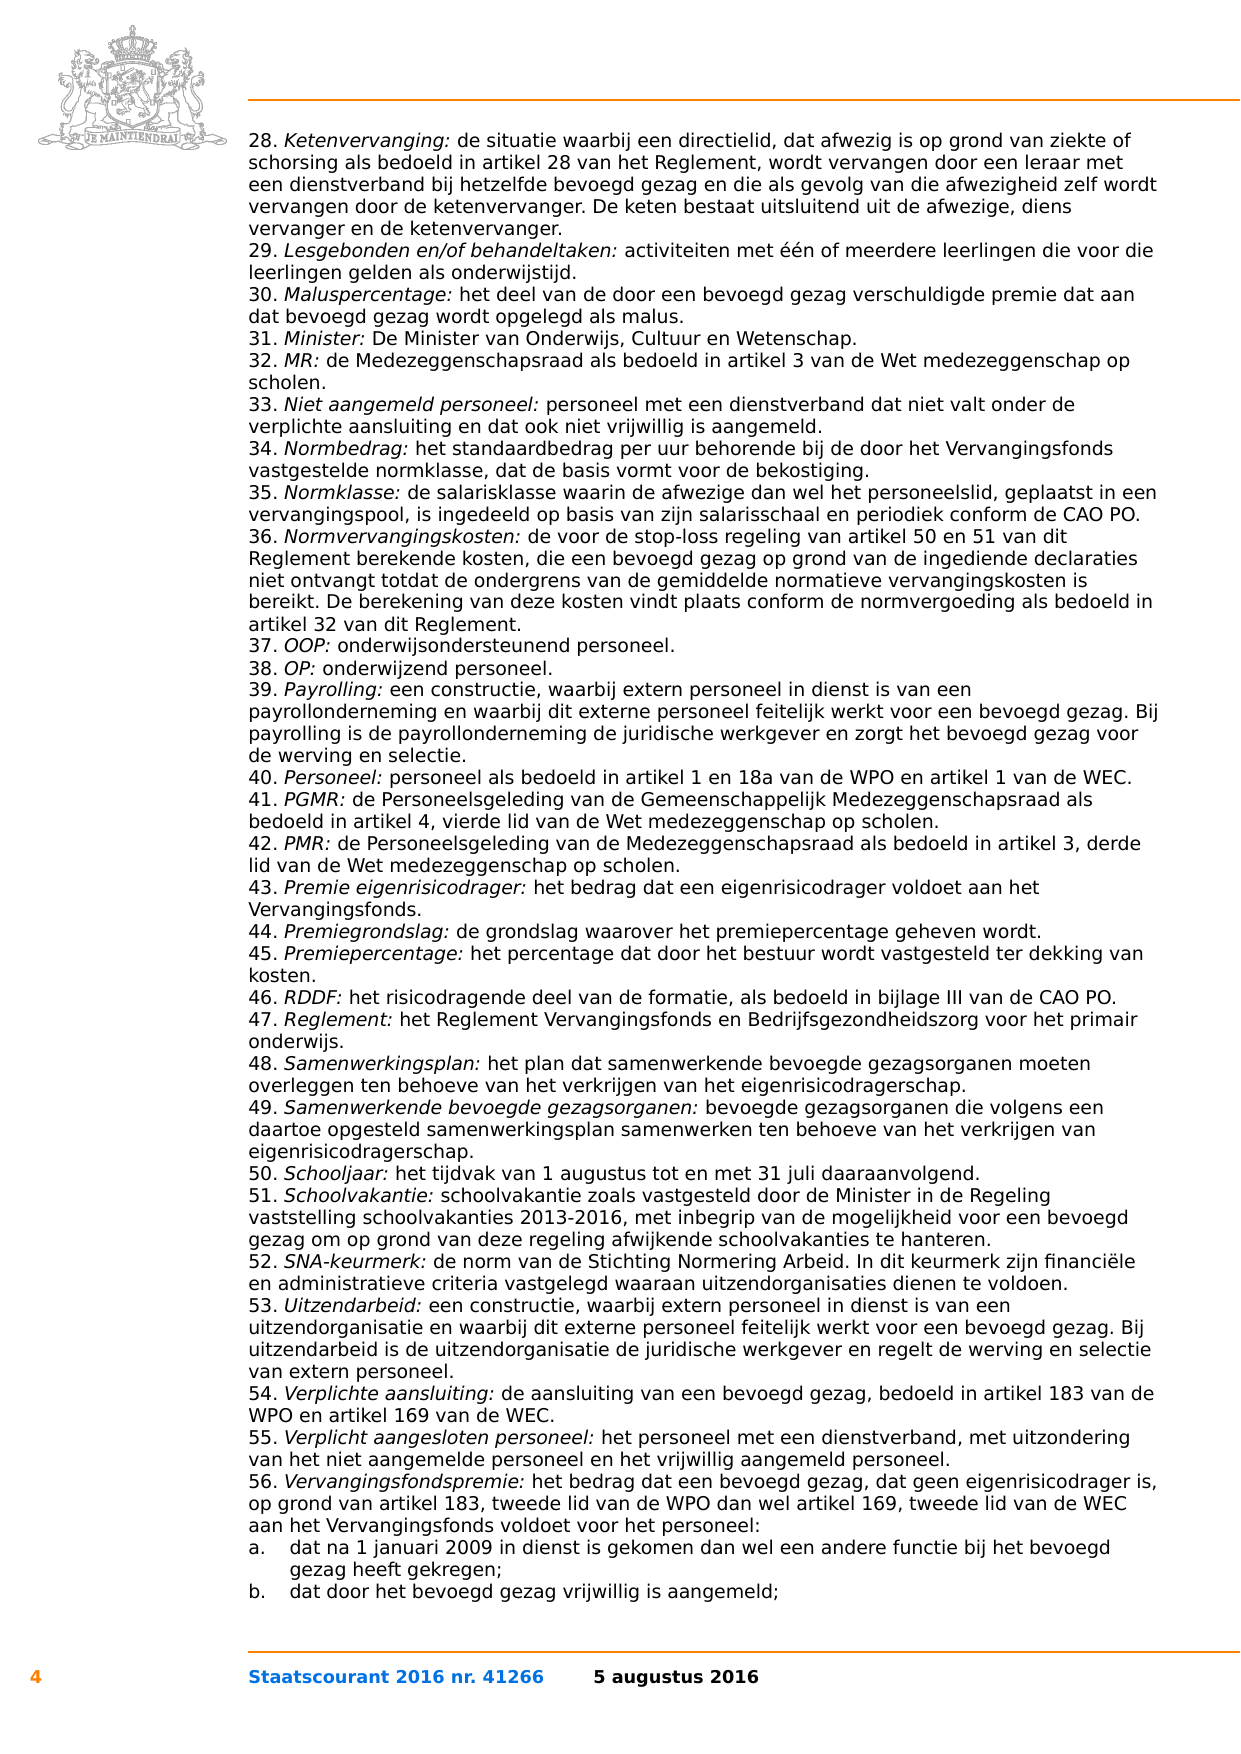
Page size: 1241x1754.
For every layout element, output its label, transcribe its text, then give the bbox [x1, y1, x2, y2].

text 35. Normklasse: de salarisklasse waarin de afwezige dan wel het personeelslid, geplaatst in een vervangingspool, is ingedeeld op basis van zijn salarisschaal en periodiek conform de CAO PO. [248, 482, 1163, 526]
text 31. Minister: De Minister van Onderwijs, Cultuur en Wetenschap. [248, 328, 1163, 350]
text 36. Normvervangingskosten: de voor de stop-loss regeling van artikel 50 en 51 van dit Reglement berekende kosten, die een bevoegd gezag op grond van de ingediende declaraties niet ontvangt totdat de ondergrens van de gemiddelde normatieve vervangingskosten is bereikt. De berekening van deze kosten vindt plaats conform de normvergoeding als bedoeld in artikel 32 van dit Reglement. [248, 526, 1163, 635]
text 49. Samenwerkende bevoegde gezagsorganen: bevoegde gezagsorganen die volgens een daartoe opgesteld samenwerkingsplan samenwerken ten behoeve van het verkrijgen van eigenrisicodragerschap. [248, 1097, 1163, 1163]
text 51. Schoolvakantie: schoolvakantie zoals vastgesteld door de Minister in de Regeling vaststelling schoolvakanties 2013-2016, met inbegrip van de mogelijkheid voor een bevoegd gezag om op grond van deze regeling afwijkende schoolvakanties te hanteren. [248, 1185, 1163, 1251]
text 54. Verplichte aansluiting: de aansluiting van een bevoegd gezag, bedoeld in artikel 183 van de WPO en artikel 169 van de WEC. [248, 1383, 1163, 1427]
text 52. SNA-keurmerk: de norm van de Stichting Normering Arbeid. In dit keurmerk zijn financiële en administratieve criteria vastgelegd waaraan uitzendorganisaties dienen te voldoen. [248, 1251, 1163, 1295]
text 42. PMR: de Personeelsgeleding van de Medezeggenschapsraad als bedoeld in artikel 3, derde lid van de Wet medezeggenschap op scholen. [248, 833, 1163, 877]
text 38. OP: onderwijzend personeel. [248, 657, 1163, 679]
text 43. Premie eigenrisicodrager: het bedrag dat een eigenrisicodrager voldoet aan het Vervangingsfonds. [248, 877, 1163, 921]
text 47. Reglement: het Reglement Vervangingsfonds en Bedrijfsgezondheidszorg voor het primair onderwijs. [248, 1009, 1163, 1053]
text 33. Niet aangemeld personeel: personeel met een dienstverband dat niet valt onder de verplichte aansluiting en dat ook niet vrijwillig is aangemeld. [248, 394, 1163, 438]
text 28. Ketenvervanging: de situatie waarbij een directielid, dat afwezig is op grond van ziekte of schorsing als bedoeld in artikel 28 van het Reglement, wordt vervangen door een leraar met een dienstverband bij hetzelfde bevoegd gezag en die als gevolg van die afwezigheid zelf wordt vervangen door de ketenvervanger. De keten bestaat uitsluitend uit de afwezige, diens vervanger en de ketenvervanger. [248, 130, 1163, 240]
text 46. RDDF: het risicodragende deel van de formatie, als bedoeld in bijlage III van de CAO PO. [248, 987, 1163, 1009]
text 53. Uitzendarbeid: een constructie, waarbij extern personeel in dienst is van een uitzendorganisatie en waarbij dit externe personeel feitelijk werkt voor een bevoegd gezag. Bij uitzendarbeid is de uitzendorganisatie de juridische werkgever en regelt de werving en selectie van extern personeel. [248, 1295, 1163, 1383]
text 30. Maluspercentage: het deel van de door een bevoegd gezag verschuldigde premie dat aan dat bevoegd gezag wordt opgelegd als malus. [248, 284, 1163, 328]
text 37. OOP: onderwijsondersteunend personeel. [248, 635, 1163, 657]
picture [38, 25, 227, 150]
text 32. MR: de Medezeggenschapsraad als bedoeld in artikel 3 van de Wet medezeggenschap op scholen. [248, 350, 1163, 394]
text 29. Lesgebonden en/of behandeltaken: activiteiten met één of meerdere leerlingen die voor die leerlingen gelden als onderwijstijd. [248, 240, 1163, 284]
text 55. Verplicht aangesloten personeel: het personeel met een dienstverband, met uitzondering van het niet aangemelde personeel en het vrijwillig aangemeld personeel. [248, 1427, 1163, 1471]
text 39. Payrolling: een constructie, waarbij extern personeel in dienst is van een payrollonderneming en waarbij dit externe personeel feitelijk werkt voor een bevoegd gezag. Bij payrolling is de payrollonderneming de juridische werkgever en zorgt het bevoegd gezag voor de werving en selectie. [248, 679, 1163, 767]
text 44. Premiegrondslag: de grondslag waarover het premiepercentage geheven wordt. [248, 921, 1163, 943]
text b. dat door het bevoegd gezag vrijwillig is aangemeld; [248, 1581, 1163, 1602]
text 45. Premiepercentage: het percentage dat door het bestuur wordt vastgesteld ter dekking van kosten. [248, 943, 1163, 987]
text a. dat na 1 januari 2009 in dienst is gekomen dan wel een andere functie bij het bevoegd gezag heeft gekregen; [248, 1537, 1163, 1581]
text 50. Schooljaar: het tijdvak van 1 augustus tot en met 31 juli daaraanvolgend. [248, 1163, 1163, 1185]
text 34. Normbedrag: het standaardbedrag per uur behorende bij de door het Vervangingsfonds vastgestelde normklasse, dat de basis vormt voor de bekostiging. [248, 438, 1163, 482]
text 41. PGMR: de Personeelsgeleding van de Gemeenschappelijk Medezeggenschapsraad als bedoeld in artikel 4, vierde lid van de Wet medezeggenschap op scholen. [248, 789, 1163, 833]
text 48. Samenwerkingsplan: het plan dat samenwerkende bevoegde gezagsorganen moeten overleggen ten behoeve van het verkrijgen van het eigenrisicodragerschap. [248, 1053, 1163, 1097]
text 56. Vervangingsfondspremie: het bedrag dat een bevoegd gezag, dat geen eigenrisicodrager is, op grond van artikel 183, tweede lid van de WPO dan wel artikel 169, tweede lid van de WEC aan het Vervangingsfonds voldoet voor het personeel: [248, 1471, 1163, 1537]
text 40. Personeel: personeel als bedoeld in artikel 1 en 18a van de WPO en artikel 1 van de WEC. [248, 767, 1163, 789]
